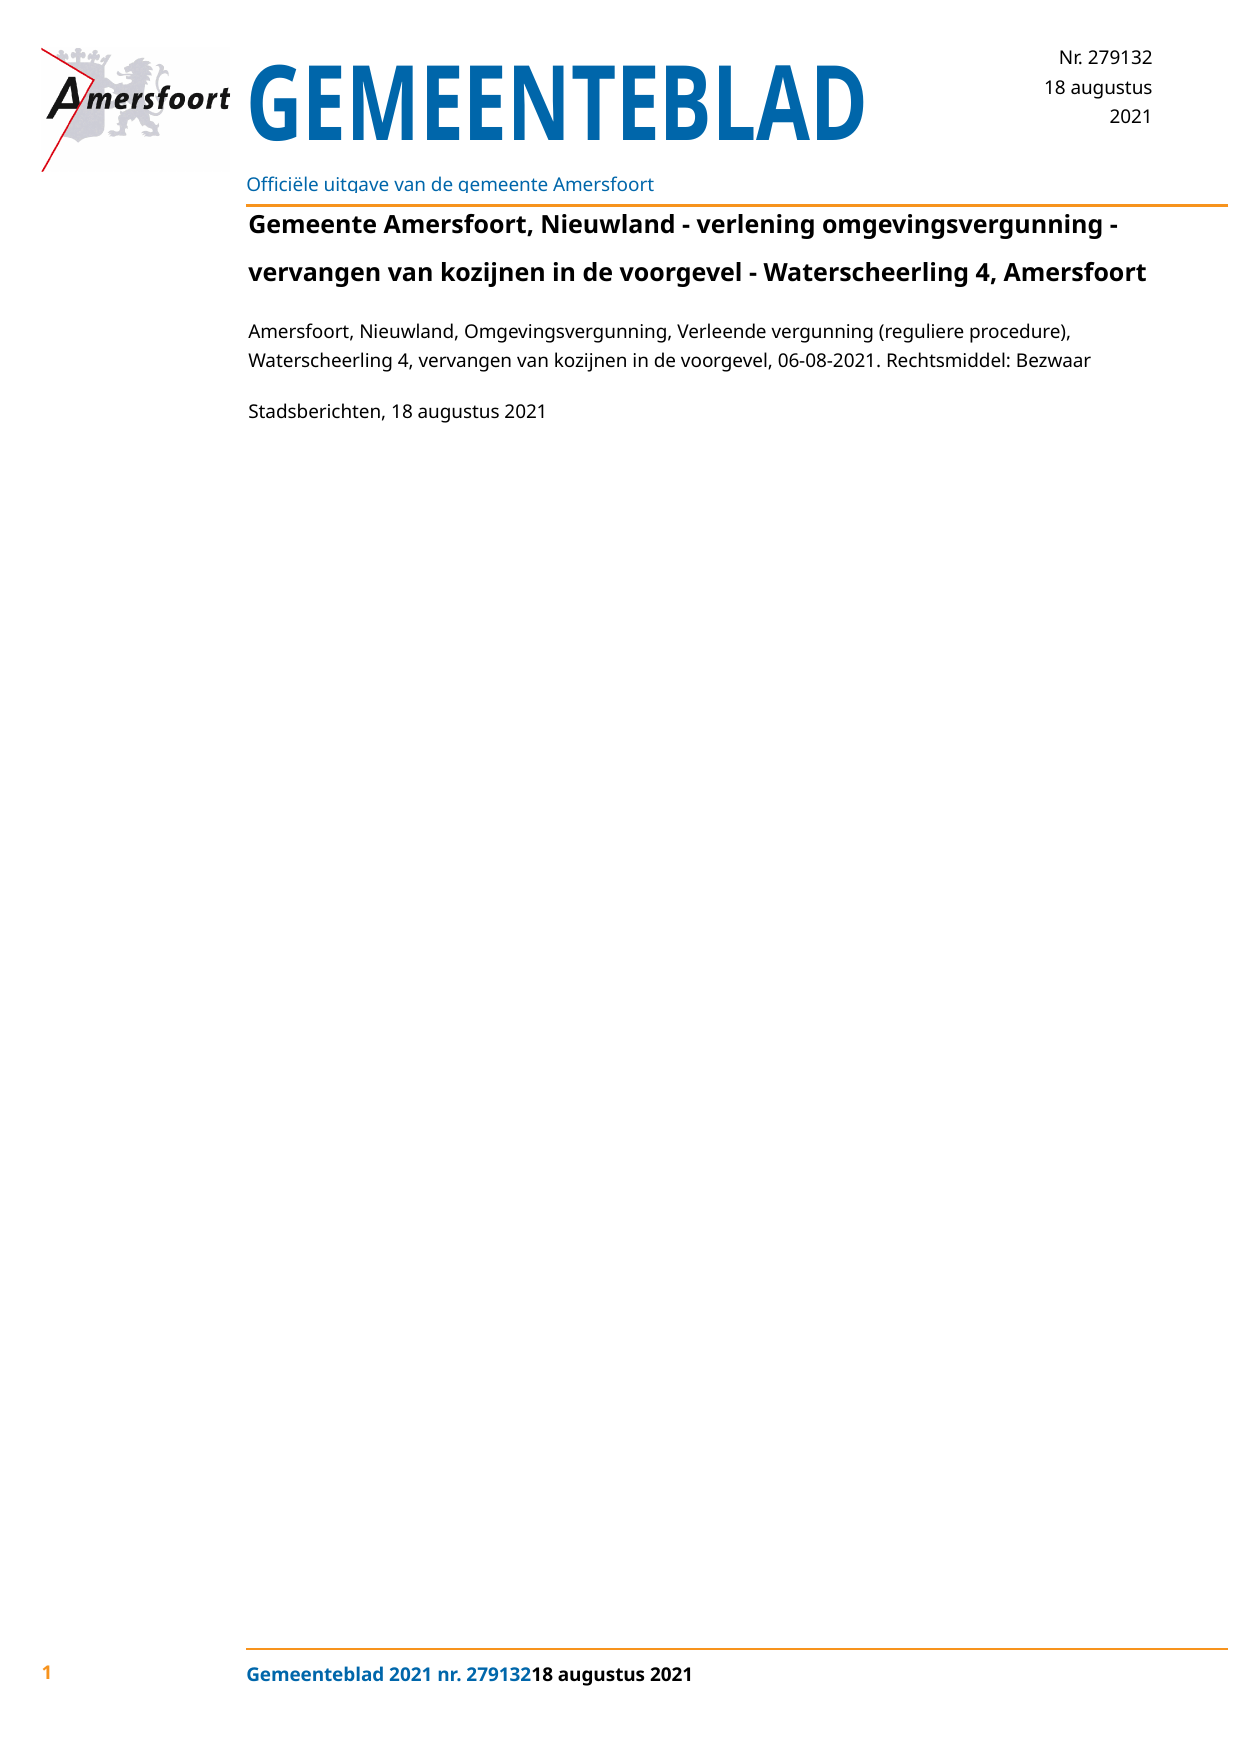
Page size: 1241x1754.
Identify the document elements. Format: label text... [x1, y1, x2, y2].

picture [41, 47, 231, 172]
text Stadsberichten, 18 augustus 2021 [248, 398, 1152, 424]
text Gemeente Amersfoort, Nieuwland - verlening omgevingsvergunning - vervangen van kozijnen in de voorgevel - Waterscheerling 4, Amersfoort [248, 207, 1152, 288]
text Amersfoort, Nieuwland, Omgevingsvergunning, Verleende vergunning (reguliere procedure), Waterscheerling 4, vervangen van kozijnen in de voorgevel, 06-08-2021. Rechtsmiddel: Bezwaar [248, 318, 1152, 373]
